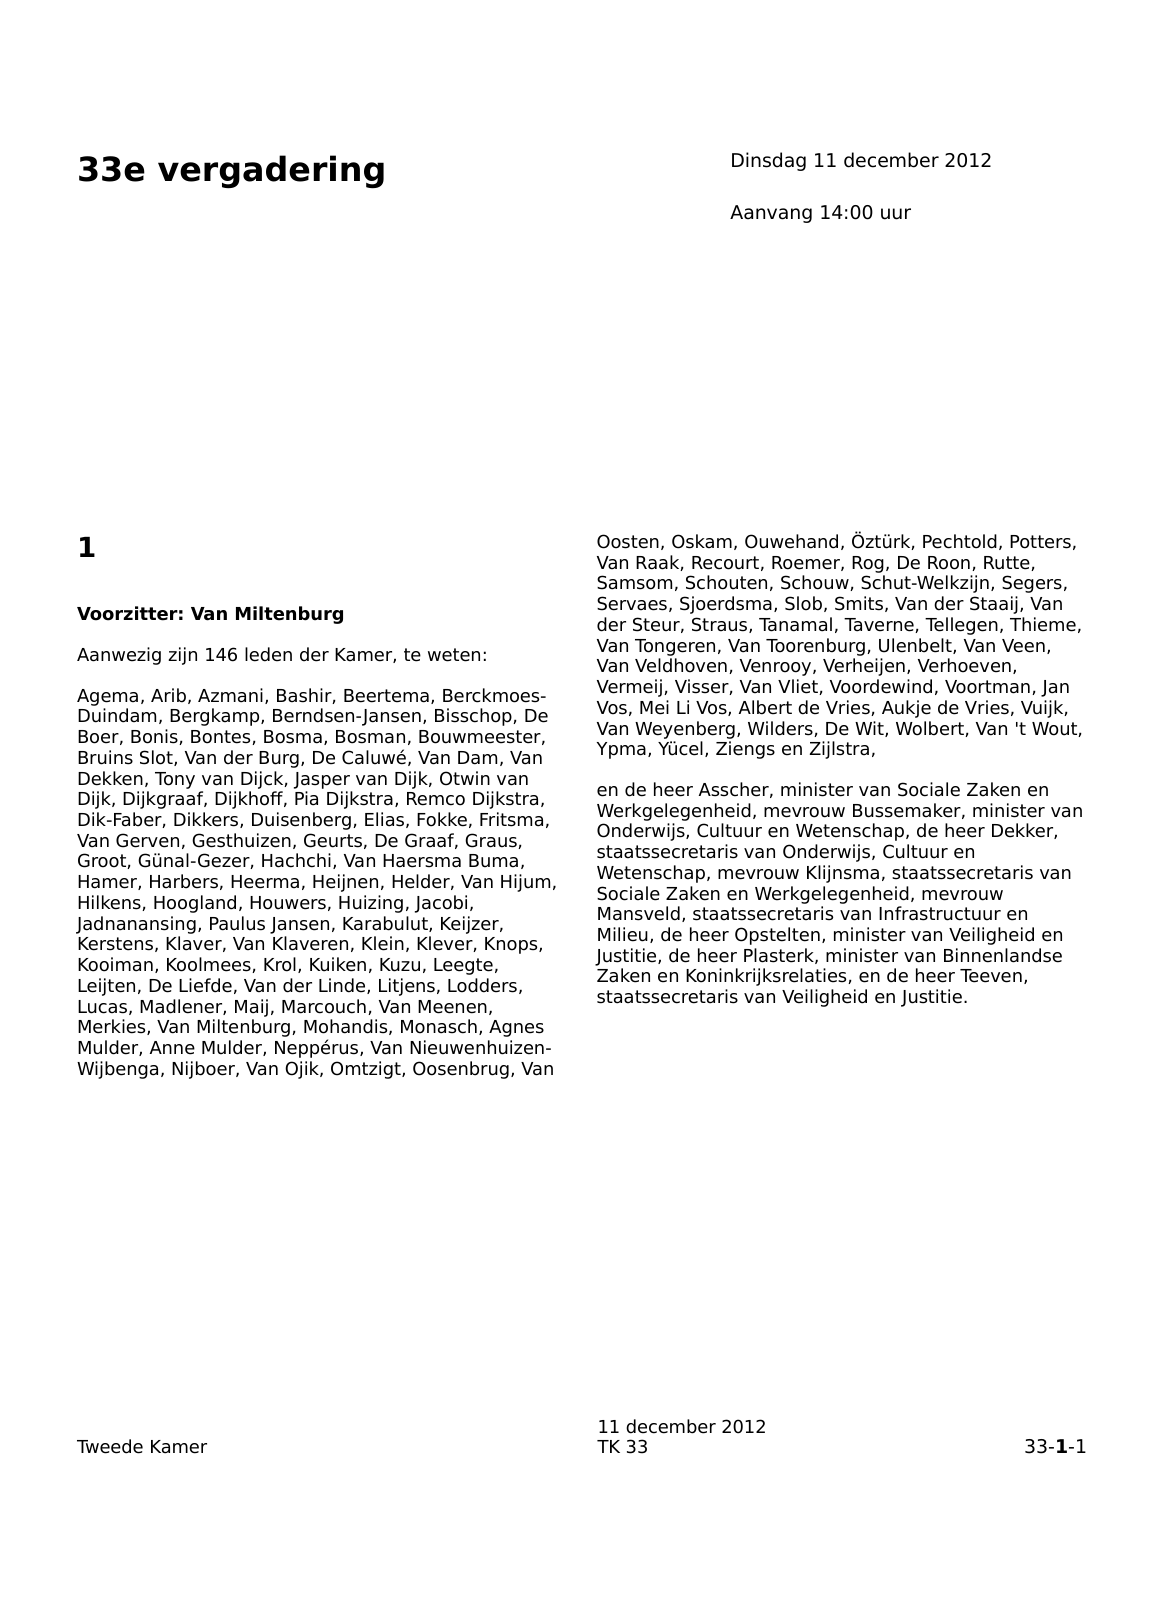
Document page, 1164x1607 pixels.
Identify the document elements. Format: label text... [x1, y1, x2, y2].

text en de heer Asscher, minister van Sociale Zaken en Werkgelegenheid, mevrouw Bussemaker, minister van Onderwijs, Cultuur en Wetenschap, de heer Dekker, staatssecretaris van Onderwijs, Cultuur en Wetenschap, mevrouw Klijnsma, staatssecretaris van Sociale Zaken en Werkgelegenheid, mevrouw Mansveld, staatssecretaris van Infrastructuur en Milieu, de heer Opstelten, minister van Veiligheid en Justitie, de heer Plasterk, minister van Binnenlandse Zaken en Koninkrijksrelaties, en de heer Teeven, staatssecretaris van Veiligheid en Justitie. [596, 780, 1087, 1008]
table_cell Aanvang 14:00 uur [730, 202, 1087, 254]
text Oosten, Oskam, Ouwehand, Öztürk, Pechtold, Potters, Van Raak, Recourt, Roemer, Rog, De Roon, Rutte, Samsom, Schouten, Schouw, Schut-Welkzijn, Segers, Servaes, Sjoerdsma, Slob, Smits, Van der Staaij, Van der Steur, Straus, Tanamal, Taverne, Tellegen, Thieme, Van Tongeren, Van Toorenburg, Ulenbelt, Van Veen, Van Veldhoven, Venrooy, Verheijen, Verhoeven, Vermeij, Visser, Van Vliet, Voordewind, Voortman, Jan Vos, Mei Li Vos, Albert de Vries, Aukje de Vries, Vuijk, Van Weyenberg, Wilders, De Wit, Wolbert, Van 't Wout, Ypma, Yücel, Ziengs en Zijlstra, [596, 532, 1087, 760]
title 1 [77, 532, 567, 564]
table_header Dinsdag 11 december 2012 [730, 150, 1087, 202]
table_header 33e vergadering [77, 150, 730, 254]
text Voorzitter: Van Miltenburg [77, 604, 567, 625]
text Aanwezig zijn 146 leden der Kamer, te weten: [77, 645, 567, 666]
text Agema, Arib, Azmani, Bashir, Beertema, Berckmoes-Duindam, Bergkamp, Berndsen-Jansen, Bisschop, De Boer, Bonis, Bontes, Bosma, Bosman, Bouwmeester, Bruins Slot, Van der Burg, De Caluwé, Van Dam, Van Dekken, Tony van Dijck, Jasper van Dijk, Otwin van Dijk, Dijkgraaf, Dijkhoff, Pia Dijkstra, Remco Dijkstra, Dik-Faber, Dikkers, Duisenberg, Elias, Fokke, Fritsma, Van Gerven, Gesthuizen, Geurts, De Graaf, Graus, Groot, Günal-Gezer, Hachchi, Van Haersma Buma, Hamer, Harbers, Heerma, Heijnen, Helder, Van Hijum, Hilkens, Hoogland, Houwers, Huizing, Jacobi, Jadnanansing, Paulus Jansen, Karabulut, Keijzer, Kerstens, Klaver, Van Klaveren, Klein, Klever, Knops, Kooiman, Koolmees, Krol, Kuiken, Kuzu, Leegte, Leijten, De Liefde, Van der Linde, Litjens, Lodders, Lucas, Madlener, Maij, Marcouch, Van Meenen, Merkies, Van Miltenburg, Mohandis, Monasch, Agnes Mulder, Anne Mulder, Neppérus, Van Nieuwenhuizen-Wijbenga, Nijboer, Van Ojik, Omtzigt, Oosenbrug, Van [77, 686, 567, 1079]
